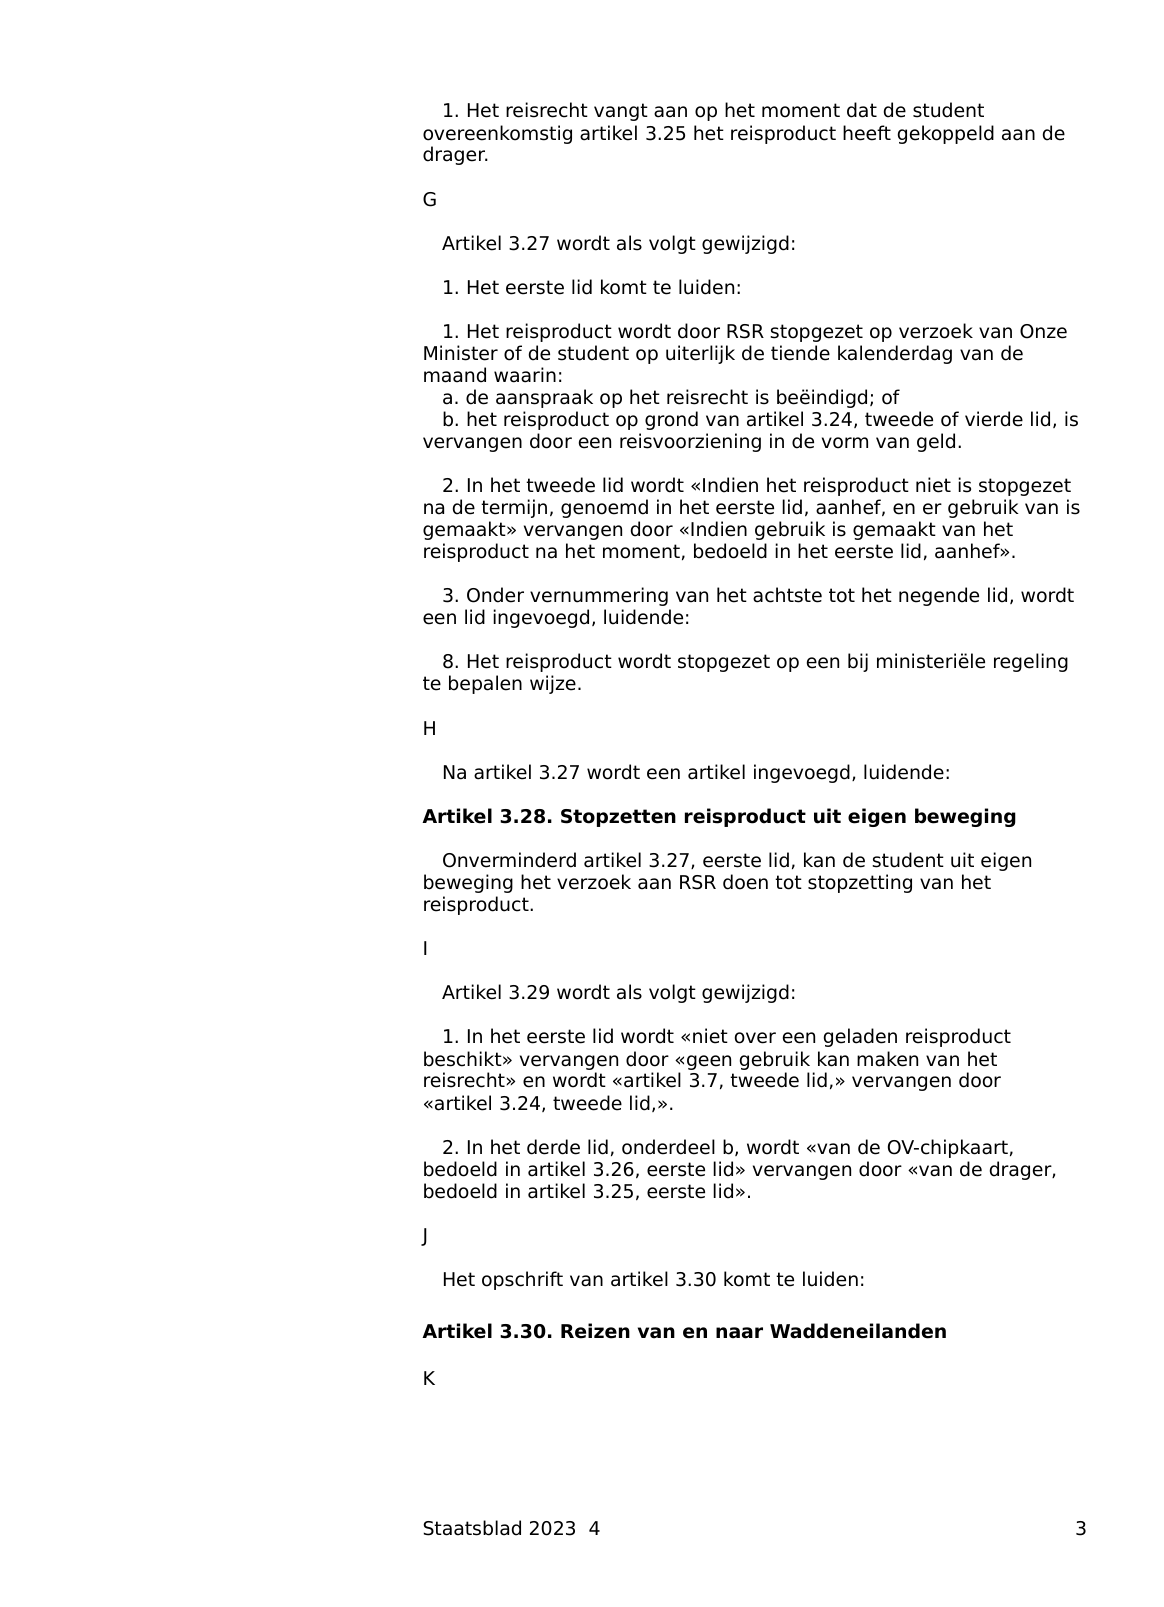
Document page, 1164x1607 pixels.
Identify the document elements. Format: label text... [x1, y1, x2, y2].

text G [422, 188, 1087, 211]
text 2. In het tweede lid wordt «Indien het reisproduct niet is stopgezet na de termijn, genoemd in het eerste lid, aanhef, en er gebruik van is gemaakt» vervangen door «Indien gebruik is gemaakt van het reisproduct na het moment, bedoeld in het eerste lid, aanhef». [422, 475, 1087, 563]
text Het opschrift van artikel 3.30 komt te luiden: [422, 1269, 1087, 1291]
text 2. In het derde lid, onderdeel b, wordt «van de OV-chipkaart, bedoeld in artikel 3.26, eerste lid» vervangen door «van de drager, bedoeld in artikel 3.25, eerste lid». [422, 1137, 1087, 1202]
text H [422, 717, 1087, 739]
text b. het reisproduct op grond van artikel 3.24, tweede of vierde lid, is vervangen door een reisvoorziening in de vorm van geld. [422, 409, 1087, 453]
text Artikel 3.29 wordt als volgt gewijzigd: [422, 982, 1087, 1004]
text 1. Het reisrecht vangt aan op het moment dat de student overeenkomstig artikel 3.25 het reisproduct heeft gekoppeld aan de drager. [422, 100, 1087, 166]
text I [422, 938, 1087, 960]
text Na artikel 3.27 wordt een artikel ingevoegd, luidende: [422, 762, 1087, 784]
text a. de aanspraak op het reisrecht is beëindigd; of [422, 387, 1087, 409]
text J [422, 1225, 1087, 1247]
text 1. Het eerste lid komt te luiden: [422, 277, 1087, 299]
text 1. In het eerste lid wordt «niet over een geladen reisproduct beschikt» vervangen door «geen gebruik kan maken van het reisrecht» en wordt «artikel 3.7, tweede lid,» vervangen door «artikel 3.24, tweede lid,». [422, 1026, 1087, 1114]
text Onverminderd artikel 3.27, eerste lid, kan de student uit eigen beweging het verzoek aan RSR doen tot stopzetting van het reisproduct. [422, 850, 1087, 916]
text 3. Onder vernummering van het achtste tot het negende lid, wordt een lid ingevoegd, luidende: [422, 585, 1087, 629]
text Artikel 3.27 wordt als volgt gewijzigd: [422, 233, 1087, 255]
subtitle Artikel 3.30. Reizen van en naar Waddeneilanden [422, 1321, 1087, 1343]
text 8. Het reisproduct wordt stopgezet op een bij ministeriële regeling te bepalen wijze. [422, 651, 1087, 695]
text K [422, 1368, 1087, 1390]
text 1. Het reisproduct wordt door RSR stopgezet op verzoek van Onze Minister of de student op uiterlijk de tiende kalenderdag van de maand waarin: [422, 321, 1087, 387]
subtitle Artikel 3.28. Stopzetten reisproduct uit eigen beweging [422, 806, 1087, 828]
